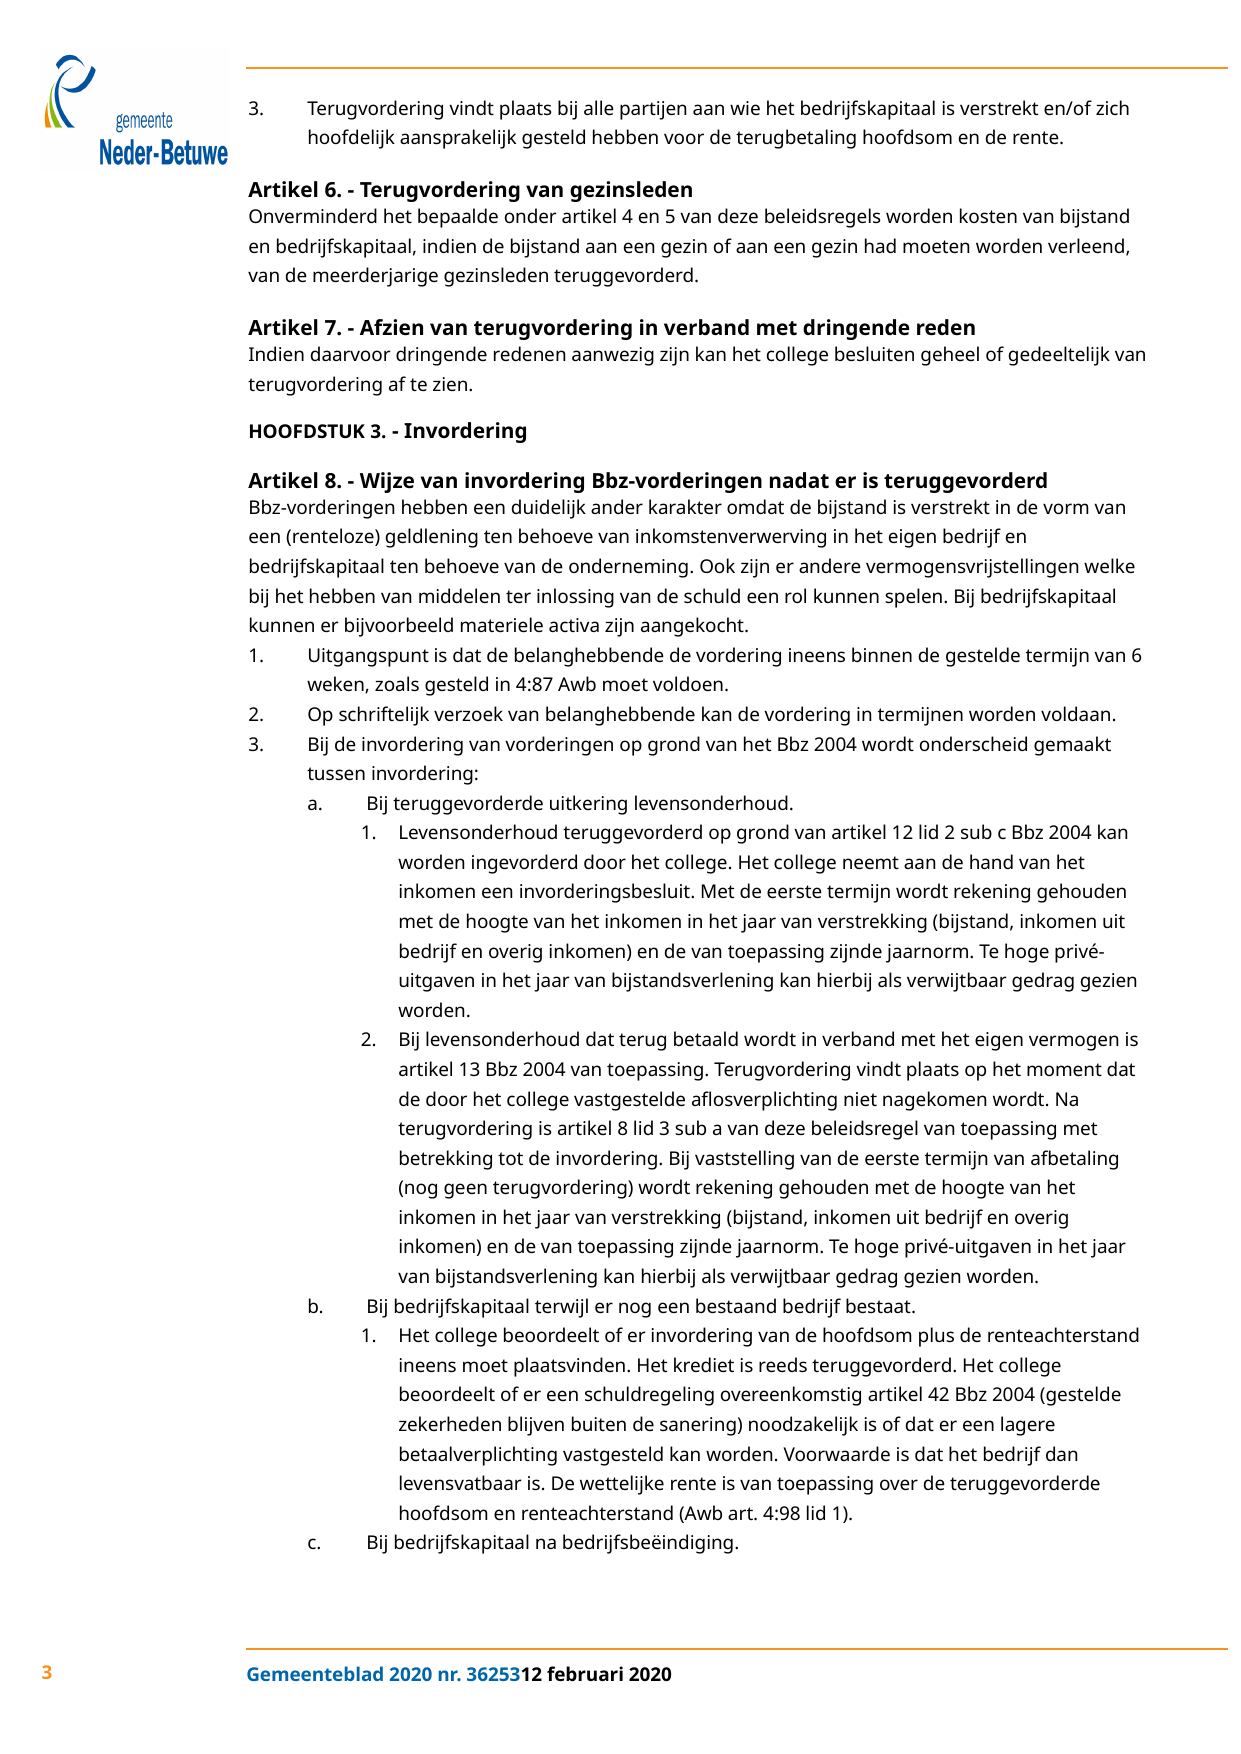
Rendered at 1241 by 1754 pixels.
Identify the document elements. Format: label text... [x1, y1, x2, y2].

list Bij de invordering van vorderingen op grond van het Bbz 2004 wordt onderscheid gemaakt tussen invordering: [248, 731, 1152, 786]
text Artikel 8. - Wijze van invordering Bbz-vorderingen nadat er is teruggevorderd [248, 466, 1152, 494]
text Bbz-vorderingen hebben een duidelijk ander karakter omdat de bijstand is verstrekt in de vorm van een (renteloze) geldlening ten behoeve van inkomstenverwerving in het eigen bedrijf en bedrijfskapitaal ten behoeve van de onderneming. Ook zijn er andere vermogensvrijstellingen welke bij het hebben van middelen ter inlossing van de schuld een rol kunnen spelen. Bij bedrijfskapitaal kunnen er bijvoorbeeld materiele activa zijn aangekocht. [248, 494, 1152, 638]
list Terugvordering vindt plaats bij alle partijen aan wie het bedrijfskapitaal is verstrekt en/of zich hoofdelijk aansprakelijk gesteld hebben voor de terugbetaling hoofdsom en de rente. [248, 95, 1152, 150]
list Bij levensonderhoud dat terug betaald wordt in verband met het eigen vermogen is artikel 13 Bbz 2004 van toepassing. Terugvordering vindt plaats op het moment dat de door het college vastgestelde aflosverplichting niet nagekomen wordt. Na terugvordering is artikel 8 lid 3 sub a van deze beleidsregel van toepassing met betrekking tot de invordering. Bij vaststelling van de eerste termijn van afbetaling (nog geen terugvordering) wordt rekening gehouden met de hoogte van het inkomen in het jaar van verstrekking (bijstand, inkomen uit bedrijf en overig inkomen) en de van toepassing zijnde jaarnorm. Te hoge privé-uitgaven in het jaar van bijstandsverlening kan hierbij als verwijtbaar gedrag gezien worden. [361, 1027, 1152, 1289]
list Het college beoordeelt of er invordering van de hoofdsom plus de renteachterstand ineens moet plaatsvinden. Het krediet is reeds teruggevorderd. Het college beoordeelt of er een schuldregeling overeenkomstig artikel 42 Bbz 2004 (gestelde zekerheden blijven buiten de sanering) noodzakelijk is of dat er een lagere betaalverplichting vastgesteld kan worden. Voorwaarde is dat het bedrijf dan levensvatbaar is. De wettelijke rente is van toepassing over de teruggevorderde hoofdsom en renteachterstand (Awb art. 4:98 lid 1). [361, 1322, 1152, 1526]
list Op schriftelijk verzoek van belanghebbende kan de vordering in termijnen worden voldaan. [248, 701, 1152, 727]
text Artikel 6. - Terugvordering van gezinsleden [248, 175, 1152, 203]
picture [41, 47, 231, 172]
list Bij bedrijfskapitaal na bedrijfsbeëindiging. [307, 1529, 1152, 1555]
text Indien daarvoor dringende redenen aanwezig zijn kan het college besluiten geheel of gedeeltelijk van terugvordering af te zien. [248, 341, 1152, 397]
list Levensonderhoud teruggevorderd op grond van artikel 12 lid 2 sub c Bbz 2004 kan worden ingevorderd door het college. Het college neemt aan de hand van het inkomen een invorderingsbesluit. Met de eerste termijn wordt rekening gehouden met de hoogte van het inkomen in het jaar van verstrekking (bijstand, inkomen uit bedrijf en overig inkomen) en de van toepassing zijnde jaarnorm. Te hoge privé-uitgaven in het jaar van bijstandsverlening kan hierbij als verwijtbaar gedrag gezien worden. [361, 819, 1152, 1023]
text HOOFDSTUK 3. - Invordering [248, 416, 1152, 445]
text Onverminderd het bepaalde onder artikel 4 en 5 van deze beleidsregels worden kosten van bijstand en bedrijfskapitaal, indien de bijstand aan een gezin of aan een gezin had moeten worden verleend, van de meerderjarige gezinsleden teruggevorderd. [248, 203, 1152, 288]
list Bij bedrijfskapitaal terwijl er nog een bestaand bedrijf bestaat. [307, 1293, 1152, 1319]
list Bij teruggevorderde uitkering levensonderhoud. [307, 790, 1152, 816]
text Artikel 7. - Afzien van terugvordering in verband met dringende reden [248, 313, 1152, 341]
list Uitgangspunt is dat de belanghebbende de vordering ineens binnen de gestelde termijn van 6 weken, zoals gesteld in 4:87 Awb moet voldoen. [248, 642, 1152, 697]
